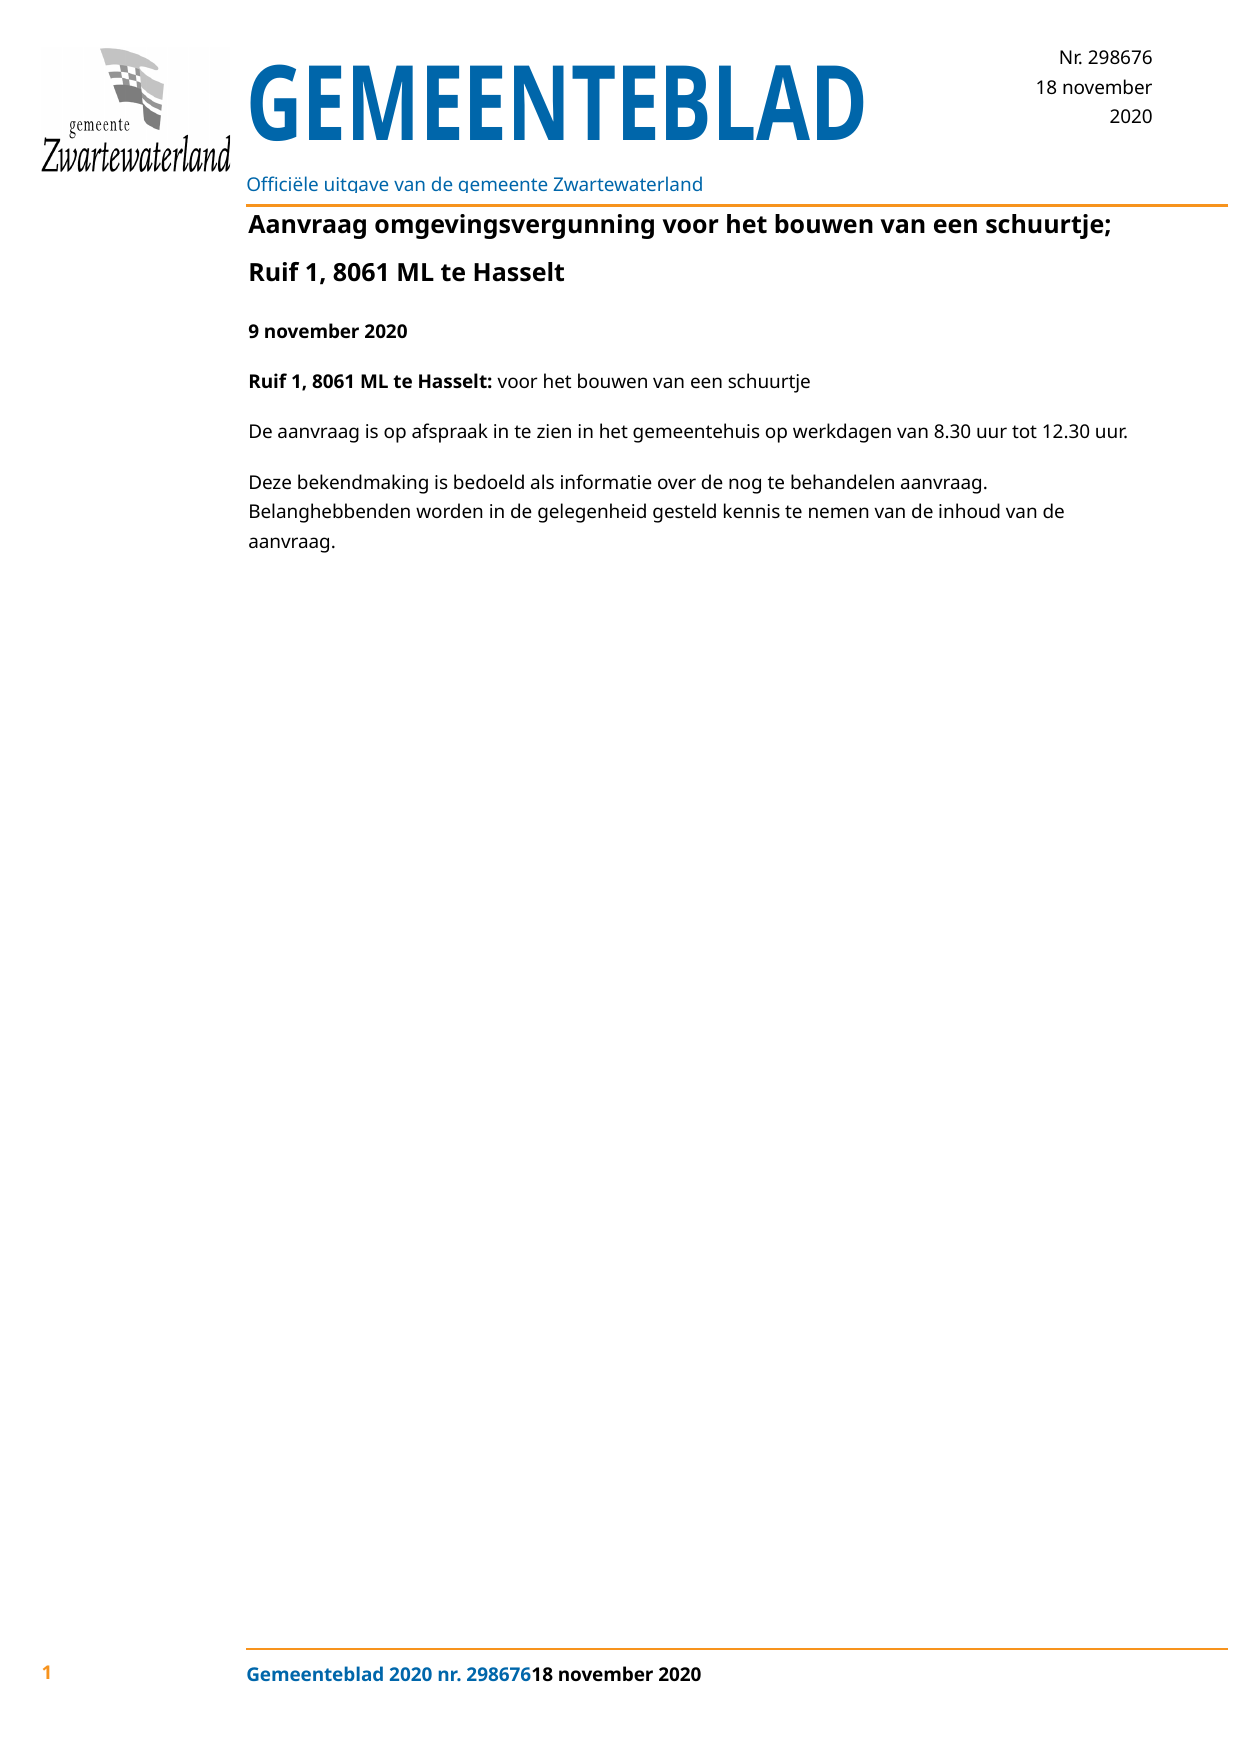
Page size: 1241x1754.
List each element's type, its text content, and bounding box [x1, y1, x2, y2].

text Ruif 1, 8061 ML te Hasselt: voor het bouwen van een schuurtje [248, 368, 1152, 394]
text Deze bekendmaking is bedoeld als informatie over de nog te behandelen aanvraag. Belanghebbenden worden in de gelegenheid gesteld kennis te nemen van de inhoud van de aanvraag. [248, 469, 1152, 554]
text 9 november 2020 [248, 318, 1152, 344]
text Aanvraag omgevingsvergunning voor het bouwen van een schuurtje; Ruif 1, 8061 ML te Hasselt [248, 207, 1152, 288]
picture [41, 47, 231, 172]
text De aanvraag is op afspraak in te zien in het gemeentehuis op werkdagen van 8.30 uur tot 12.30 uur. [248, 419, 1152, 444]
